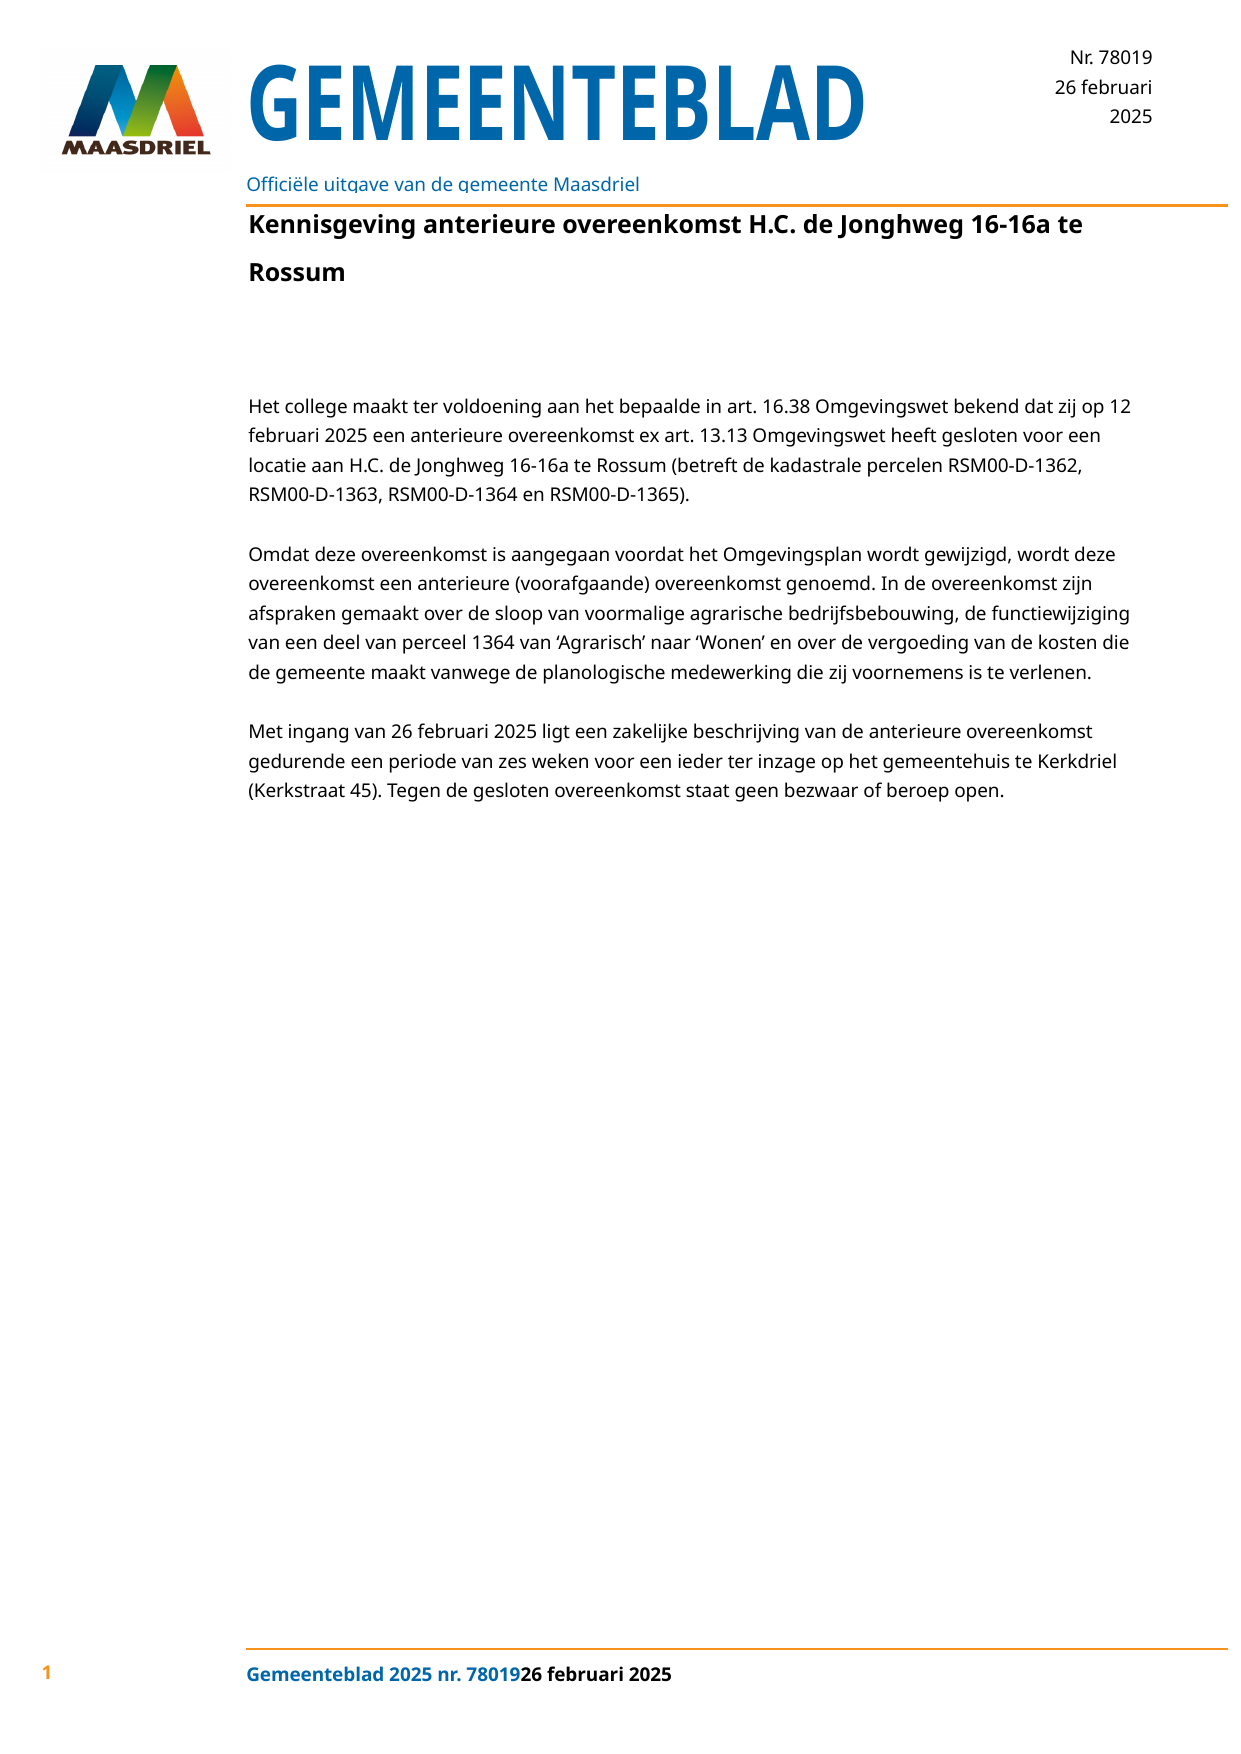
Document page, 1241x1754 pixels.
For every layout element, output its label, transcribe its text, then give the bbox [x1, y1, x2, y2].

text Het college maakt ter voldoening aan het bepaalde in art. 16.38 Omgevingswet bekend dat zij op 12 februari 2025 een anterieure overeenkomst ex art. 13.13 Omgevingswet heeft gesloten voor een locatie aan H.C. de Jonghweg 16-16a te Rossum (betreft de kadastrale percelen RSM00-D-1362, RSM00-D-1363, RSM00-D-1364 en RSM00-D-1365). [248, 393, 1152, 507]
text Met ingang van 26 februari 2025 ligt een zakelijke beschrijving van de anterieure overeenkomst gedurende een periode van zes weken voor een ieder ter inzage op het gemeentehuis te Kerkdriel (Kerkstraat 45). Tegen de gesloten overeenkomst staat geen bezwaar of beroep open. [248, 718, 1152, 803]
text Kennisgeving anterieure overeenkomst H.C. de Jonghweg 16-16a te Rossum [248, 207, 1152, 288]
picture [41, 47, 231, 172]
text Omdat deze overeenkomst is aangegaan voordat het Omgevingsplan wordt gewijzigd, wordt deze overeenkomst een anterieure (voorafgaande) overeenkomst genoemd. In de overeenkomst zijn afspraken gemaakt over de sloop van voormalige agrarische bedrijfsbebouwing, de functiewijziging van een deel van perceel 1364 van ‘Agrarisch’ naar ‘Wonen’ en over de vergoeding van de kosten die de gemeente maakt vanwege de planologische medewerking die zij voornemens is te verlenen. [248, 541, 1152, 685]
